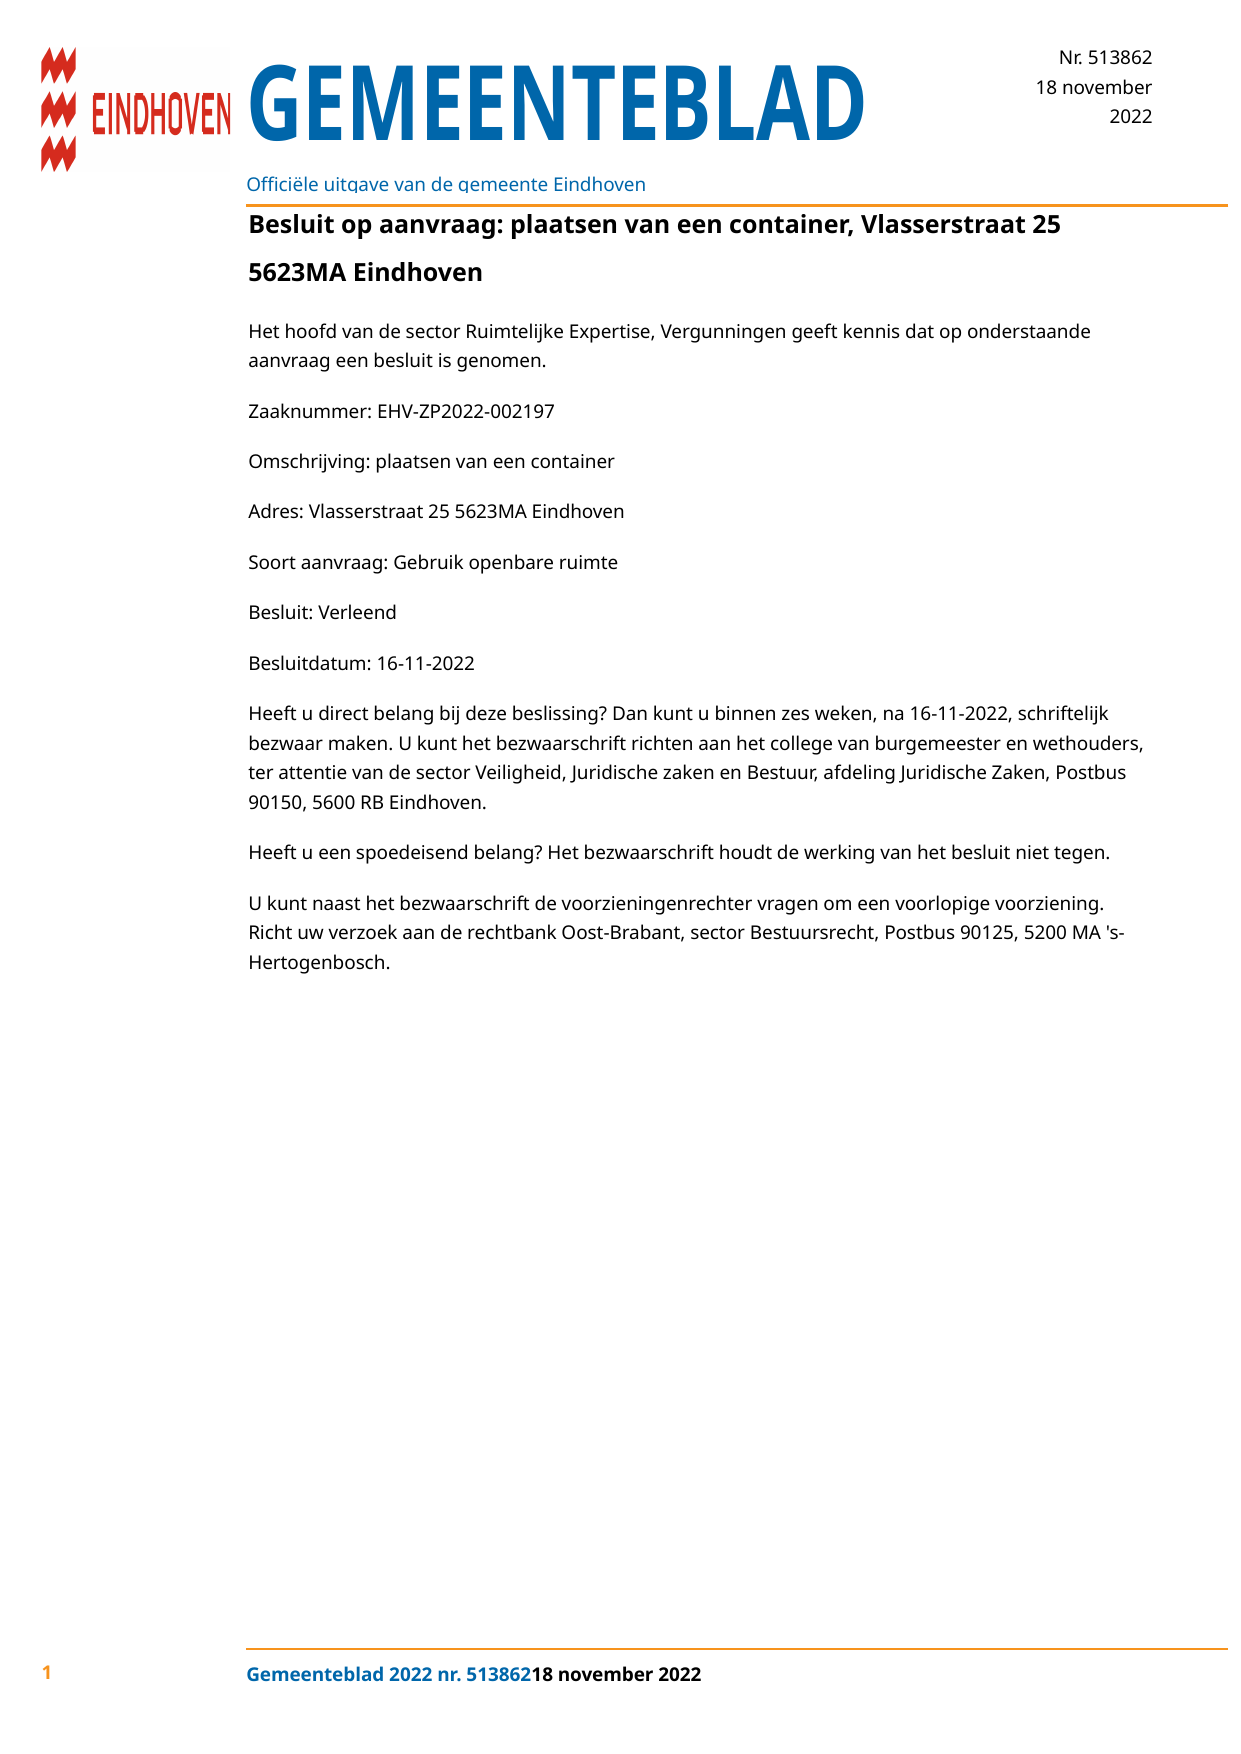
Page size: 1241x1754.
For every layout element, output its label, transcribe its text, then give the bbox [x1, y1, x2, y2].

text Heeft u een spoedeisend belang? Het bezwaarschrift houdt de werking van het besluit niet tegen. [248, 839, 1152, 865]
picture [41, 47, 231, 172]
text Besluitdatum: 16-11-2022 [248, 650, 1152, 676]
text Omschrijving: plaatsen van een container [248, 448, 1152, 474]
text Soort aanvraag: Gebruik openbare ruimte [248, 549, 1152, 575]
text Het hoofd van de sector Ruimtelijke Expertise, Vergunningen geeft kennis dat op onderstaande aanvraag een besluit is genomen. [248, 318, 1152, 373]
text Heeft u direct belang bij deze beslissing? Dan kunt u binnen zes weken, na 16-11-2022, schriftelijk bezwaar maken. U kunt het bezwaarschrift richten aan het college van burgemeester en wethouders, ter attentie van de sector Veiligheid, Juridische zaken en Bestuur, afdeling Juridische Zaken, Postbus 90150, 5600 RB Eindhoven. [248, 700, 1152, 815]
text Besluit: Verleend [248, 599, 1152, 625]
text Besluit op aanvraag: plaatsen van een container, Vlasserstraat 25 5623MA Eindhoven [248, 207, 1152, 288]
text U kunt naast het bezwaarschrift de voorzieningenrechter vragen om een voorlopige voorziening. Richt uw verzoek aan de rechtbank Oost-Brabant, sector Bestuursrecht, Postbus 90125, 5200 MA 's-Hertogenbosch. [248, 890, 1152, 975]
text Zaaknummer: EHV-ZP2022-002197 [248, 398, 1152, 424]
text Adres: Vlasserstraat 25 5623MA Eindhoven [248, 499, 1152, 524]
